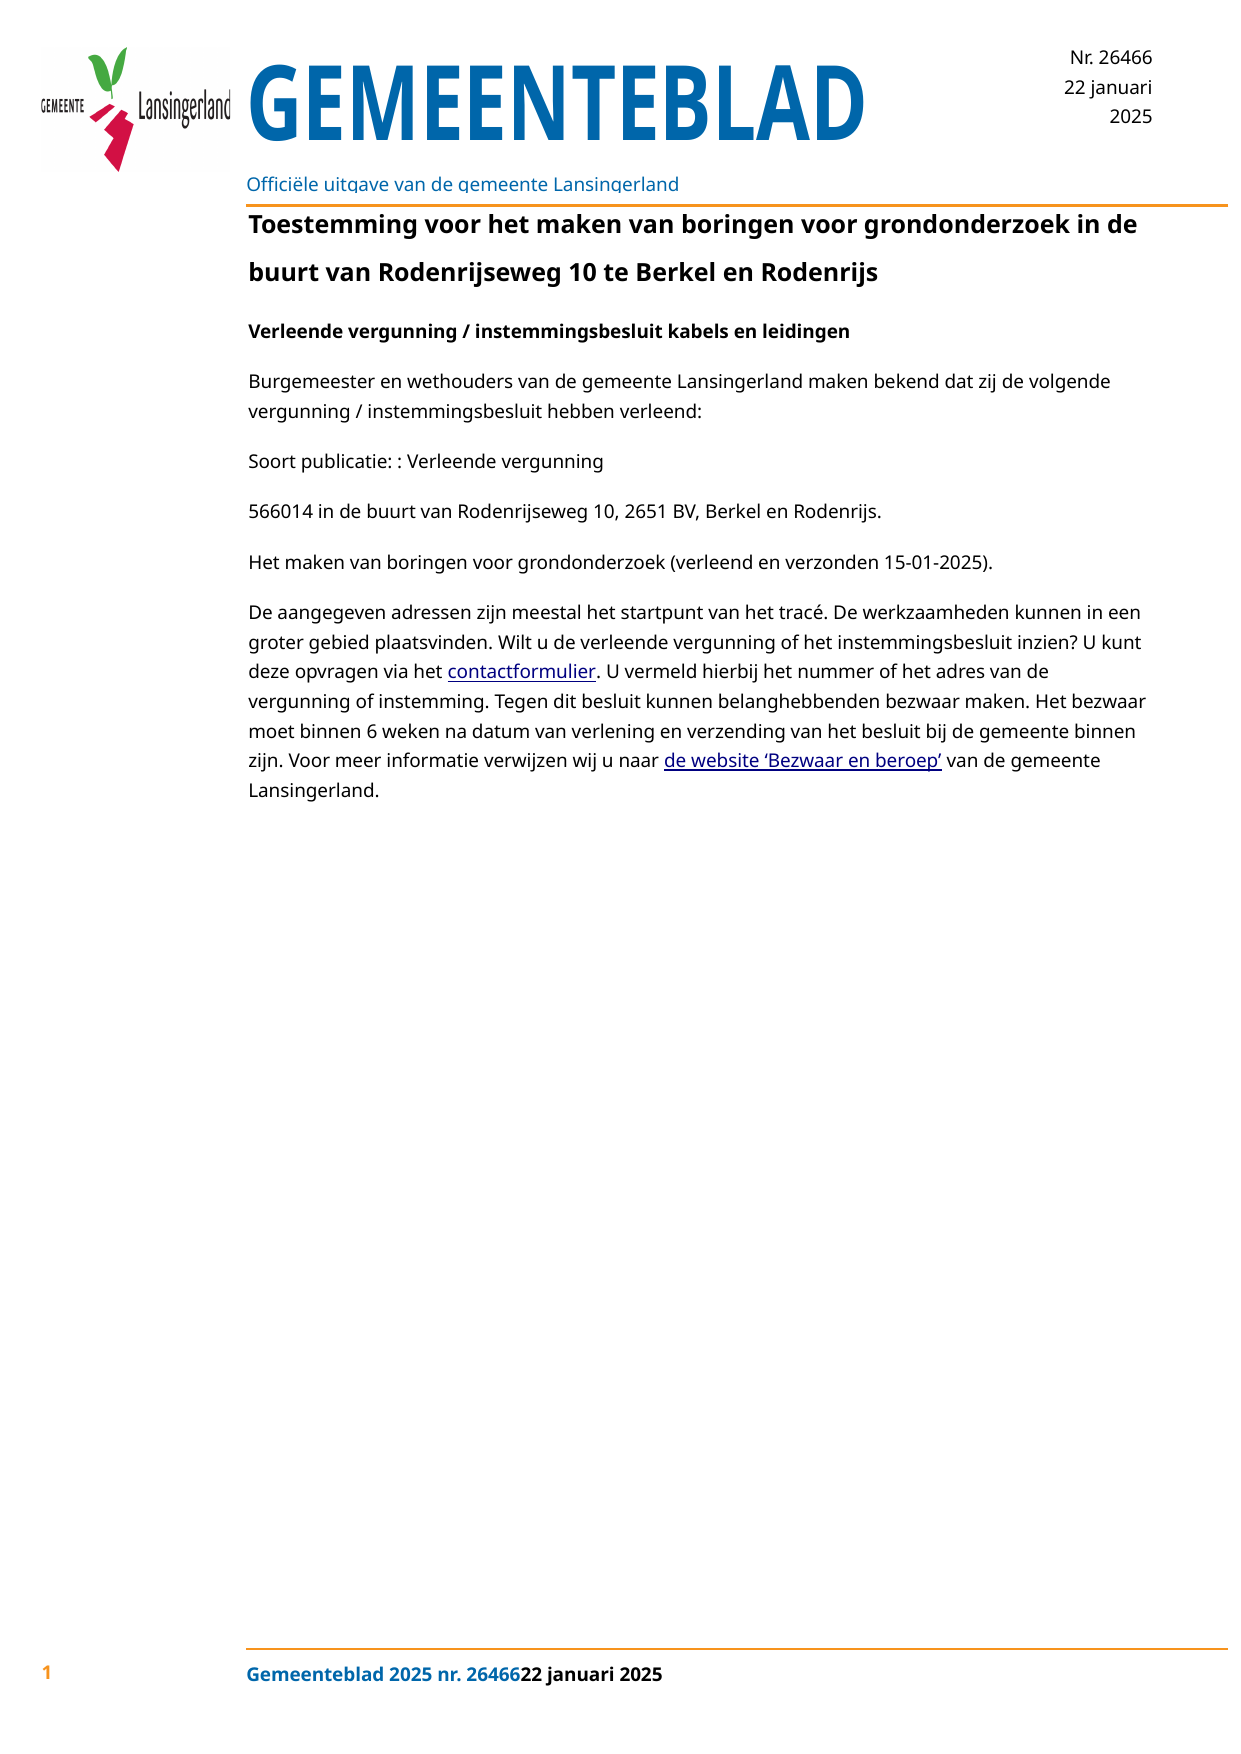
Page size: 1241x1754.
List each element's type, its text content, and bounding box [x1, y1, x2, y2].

text Soort publicatie: : Verleende vergunning [248, 448, 1152, 474]
text De aangegeven adressen zijn meestal het startpunt van het tracé. De werkzaamheden kunnen in een groter gebied plaatsvinden. Wilt u de verleende vergunning of het instemmingsbesluit inzien? U kunt deze opvragen via het contactformulier. U vermeld hierbij het nummer of het adres van de vergunning of instemming. Tegen dit besluit kunnen belanghebbenden bezwaar maken. Het bezwaar moet binnen 6 weken na datum van verlening en verzending van het besluit bij de gemeente binnen zijn. Voor meer informatie verwijzen wij u naar de website ‘Bezwaar en beroep’ van de gemeente Lansingerland. [248, 599, 1152, 803]
text Burgemeester en wethouders van de gemeente Lansingerland maken bekend dat zij de volgende vergunning / instemmingsbesluit hebben verleend: [248, 368, 1152, 424]
text Toestemming voor het maken van boringen voor grondonderzoek in de buurt van Rodenrijseweg 10 te Berkel en Rodenrijs [248, 207, 1152, 288]
text Het maken van boringen voor grondonderzoek (verleend en verzonden 15-01-2025). [248, 549, 1152, 575]
picture [41, 47, 231, 172]
text Verleende vergunning / instemmingsbesluit kabels en leidingen [248, 318, 1152, 344]
text 566014 in de buurt van Rodenrijseweg 10, 2651 BV, Berkel en Rodenrijs. [248, 499, 1152, 524]
